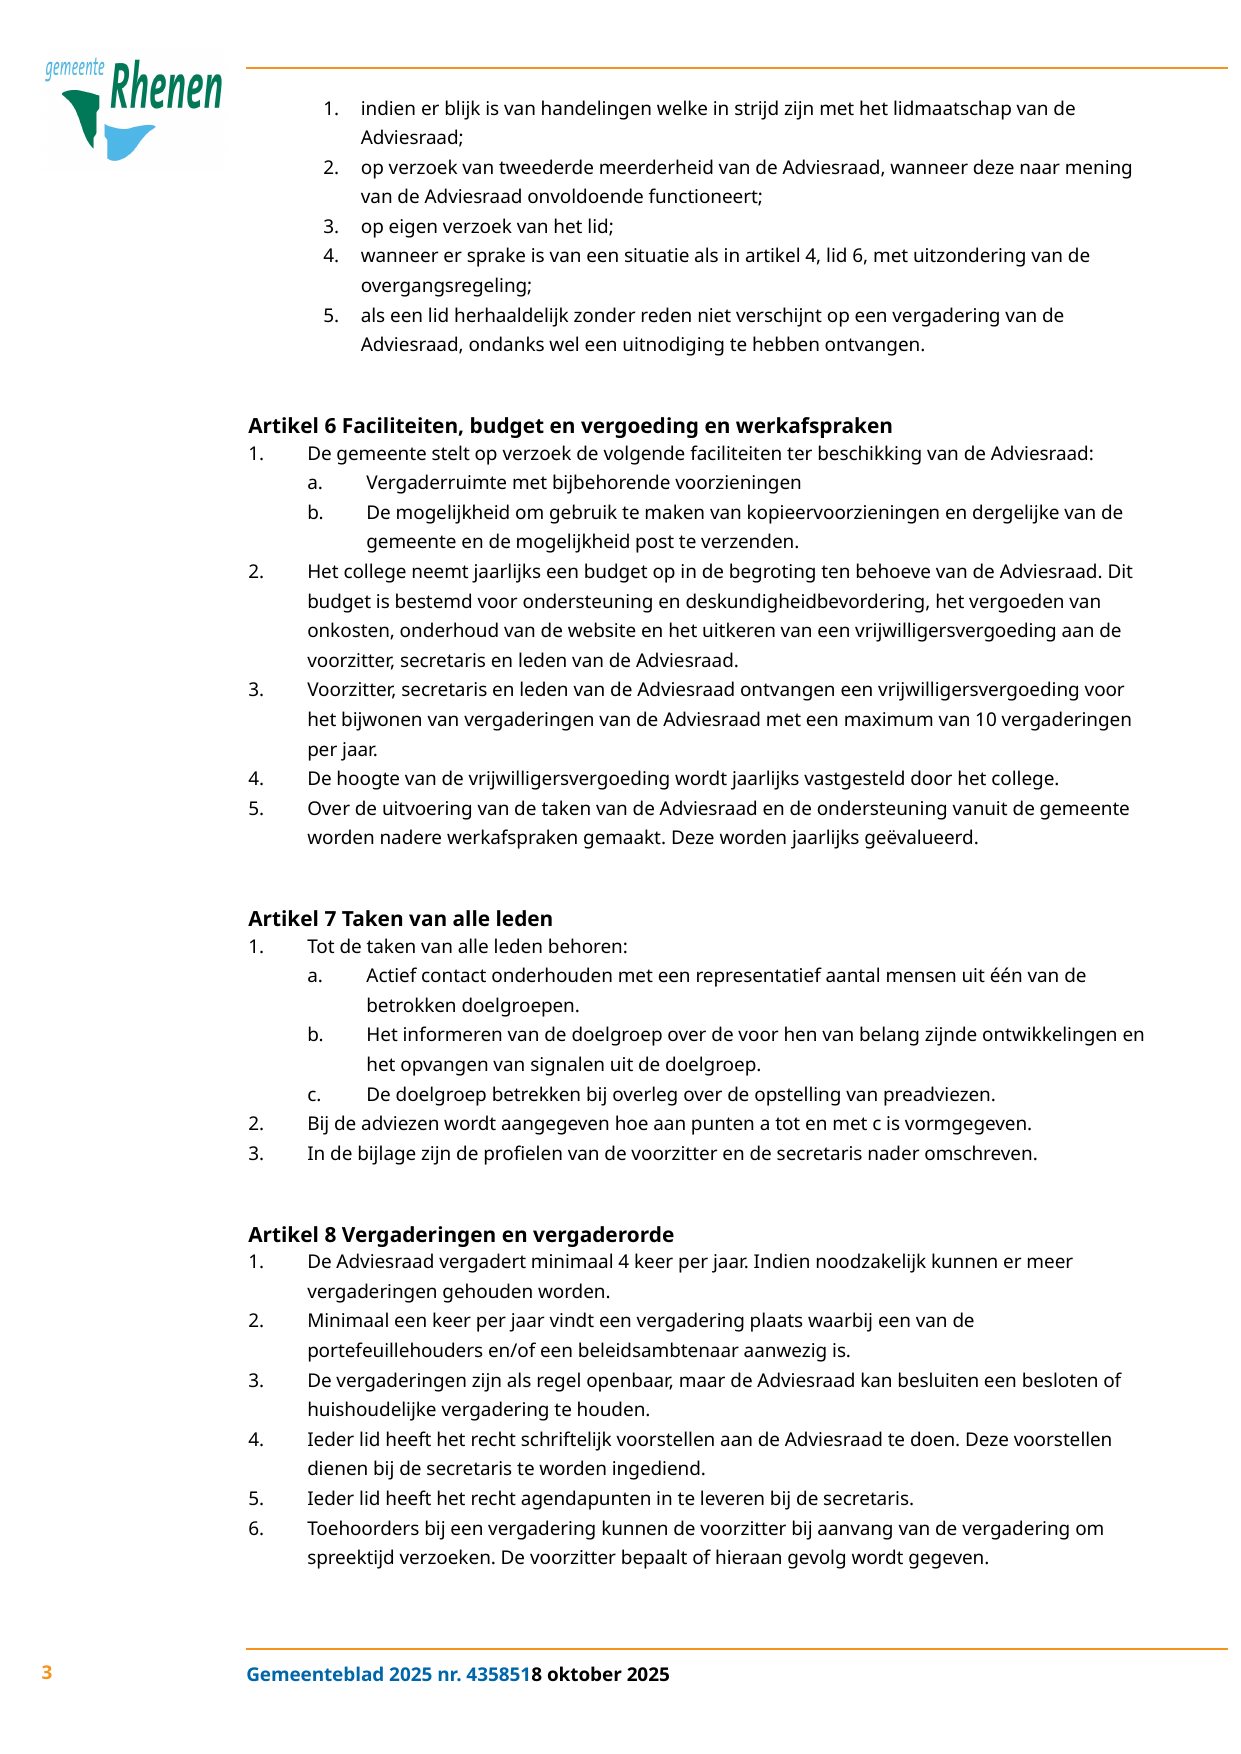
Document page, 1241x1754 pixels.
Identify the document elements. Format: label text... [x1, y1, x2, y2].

text Artikel 6 Faciliteiten, budget en vergoeding en werkafspraken [248, 411, 1152, 440]
list Minimaal een keer per jaar vindt een vergadering plaats waarbij een van de portefeuillehouders en/of een beleidsambtenaar aanwezig is. [248, 1308, 1152, 1363]
list Ieder lid heeft het recht agendapunten in te leveren bij de secretaris. [248, 1485, 1152, 1511]
list Toehoorders bij een vergadering kunnen de voorzitter bij aanvang van de vergadering om spreektijd verzoeken. De voorzitter bepaalt of hieraan gevolg wordt gegeven. [248, 1515, 1152, 1570]
list In de bijlage zijn de profielen van de voorzitter en de secretaris nader omschreven. [248, 1140, 1152, 1166]
list Het college neemt jaarlijks een budget op in de begroting ten behoeve van de Adviesraad. Dit budget is bestemd voor ondersteuning en deskundigheidbevordering, het vergoeden van onkosten, onderhoud van de website en het uitkeren van een vrijwilligersvergoeding aan de voorzitter, secretaris en leden van de Adviesraad. [248, 558, 1152, 673]
list Ieder lid heeft het recht schriftelijk voorstellen aan de Adviesraad te doen. Deze voorstellen dienen bij de secretaris te worden ingediend. [248, 1426, 1152, 1481]
list De doelgroep betrekken bij overleg over de opstelling van preadviezen. [307, 1081, 1152, 1107]
list Over de uitvoering van de taken van de Adviesraad en de ondersteuning vanuit de gemeente worden nadere werkafspraken gemaakt. Deze worden jaarlijks geëvalueerd. [248, 795, 1152, 850]
text Artikel 7 Taken van alle leden [248, 904, 1152, 933]
list wanneer er sprake is van een situatie als in artikel 4, lid 6, met uitzondering van de overgangsregeling; [323, 243, 1152, 298]
list De mogelijkheid om gebruik te maken van kopieervoorzieningen en dergelijke van de gemeente en de mogelijkheid post te verzenden. [307, 499, 1152, 554]
picture [41, 47, 231, 172]
list Bij de adviezen wordt aangegeven hoe aan punten a tot en met c is vormgegeven. [248, 1110, 1152, 1136]
list De gemeente stelt op verzoek de volgende faciliteiten ter beschikking van de Adviesraad: [248, 440, 1152, 466]
list De hoogte van de vrijwilligersvergoeding wordt jaarlijks vastgesteld door het college. [248, 765, 1152, 791]
list indien er blijk is van handelingen welke in strijd zijn met het lidmaatschap van de Adviesraad; [323, 95, 1152, 150]
list als een lid herhaaldelijk zonder reden niet verschijnt op een vergadering van de Adviesraad, ondanks wel een uitnodiging te hebben ontvangen. [323, 302, 1152, 357]
list Tot de taken van alle leden behoren: [248, 933, 1152, 959]
list Actief contact onderhouden met een representatief aantal mensen uit één van de betrokken doelgroepen. [307, 962, 1152, 1018]
list De vergaderingen zijn als regel openbaar, maar de Adviesraad kan besluiten een besloten of huishoudelijke vergadering te houden. [248, 1367, 1152, 1422]
list Voorzitter, secretaris en leden van de Adviesraad ontvangen een vrijwilligersvergoeding voor het bijwonen van vergaderingen van de Adviesraad met een maximum van 10 vergaderingen per jaar. [248, 677, 1152, 761]
list Vergaderruimte met bijbehorende voorzieningen [307, 469, 1152, 495]
list Het informeren van de doelgroep over de voor hen van belang zijnde ontwikkelingen en het opvangen van signalen uit de doelgroep. [307, 1022, 1152, 1077]
text Artikel 8 Vergaderingen en vergaderorde [248, 1220, 1152, 1248]
list op verzoek van tweederde meerderheid van de Adviesraad, wanneer deze naar mening van de Adviesraad onvoldoende functioneert; [323, 154, 1152, 209]
list op eigen verzoek van het lid; [323, 213, 1152, 239]
list De Adviesraad vergadert minimaal 4 keer per jaar. Indien noodzakelijk kunnen er meer vergaderingen gehouden worden. [248, 1248, 1152, 1304]
